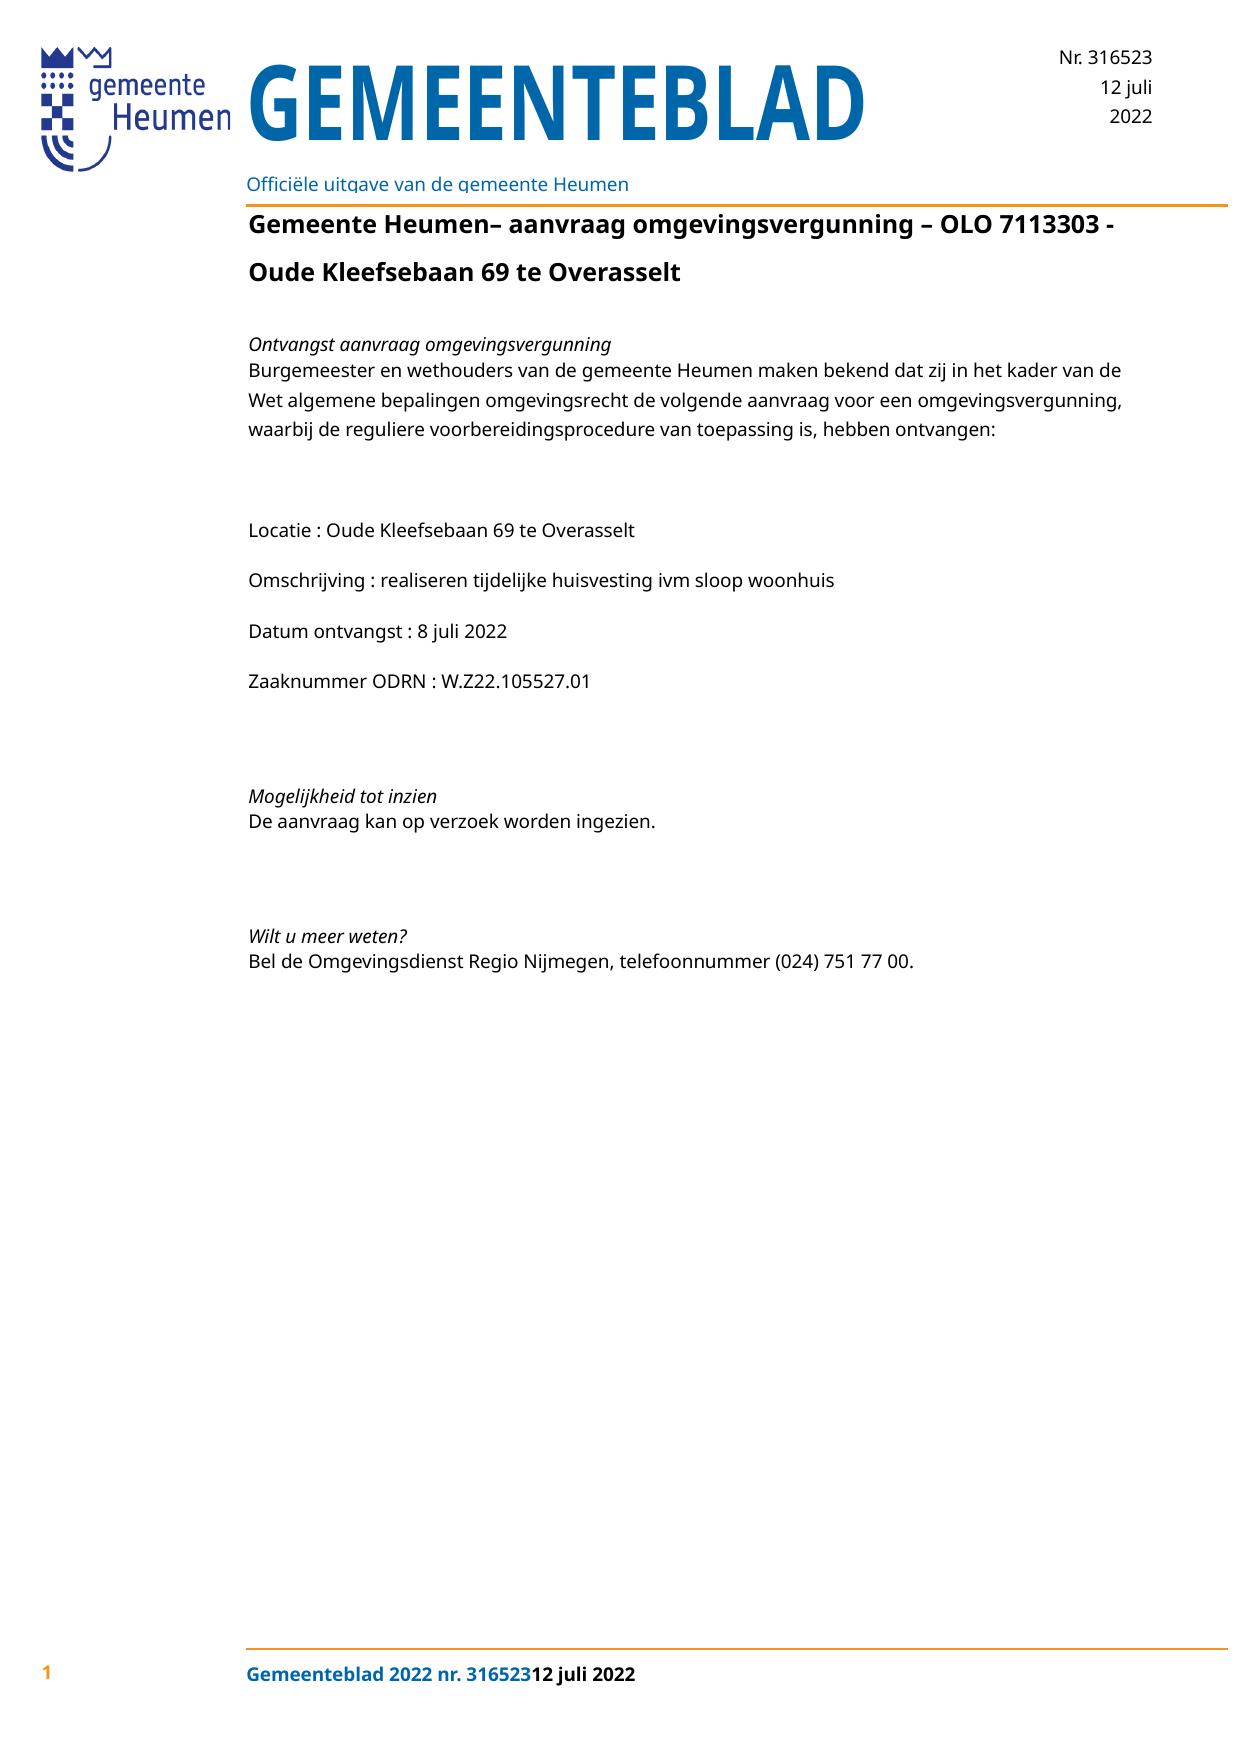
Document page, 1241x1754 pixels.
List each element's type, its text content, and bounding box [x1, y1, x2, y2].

text Ontvangst aanvraag omgevingsvergunning [248, 331, 1152, 357]
text Mogelijkheid tot inzien [248, 783, 1152, 808]
picture [41, 47, 231, 172]
text Wilt u meer weten? [248, 923, 1152, 949]
text Burgemeester en wethouders van de gemeente Heumen maken bekend dat zij in het kader van de Wet algemene bepalingen omgevingsrecht de volgende aanvraag voor een omgevingsvergunning, waarbij de reguliere voorbereidingsprocedure van toepassing is, hebben ontvangen: [248, 357, 1152, 442]
text Bel de Omgevingsdienst Regio Nijmegen, telefoonnummer (024) 751 77 00. [248, 949, 1152, 974]
text Locatie : Oude Kleefsebaan 69 te Overasselt [248, 517, 1152, 543]
text Omschrijving : realiseren tijdelijke huisvesting ivm sloop woonhuis [248, 568, 1152, 593]
text Zaaknummer ODRN : W.Z22.105527.01 [248, 668, 1152, 694]
text Gemeente Heumen– aanvraag omgevingsvergunning – OLO 7113303 - Oude Kleefsebaan 69 te Overasselt [248, 207, 1152, 288]
text Datum ontvangst : 8 juli 2022 [248, 618, 1152, 644]
text De aanvraag kan op verzoek worden ingezien. [248, 808, 1152, 834]
